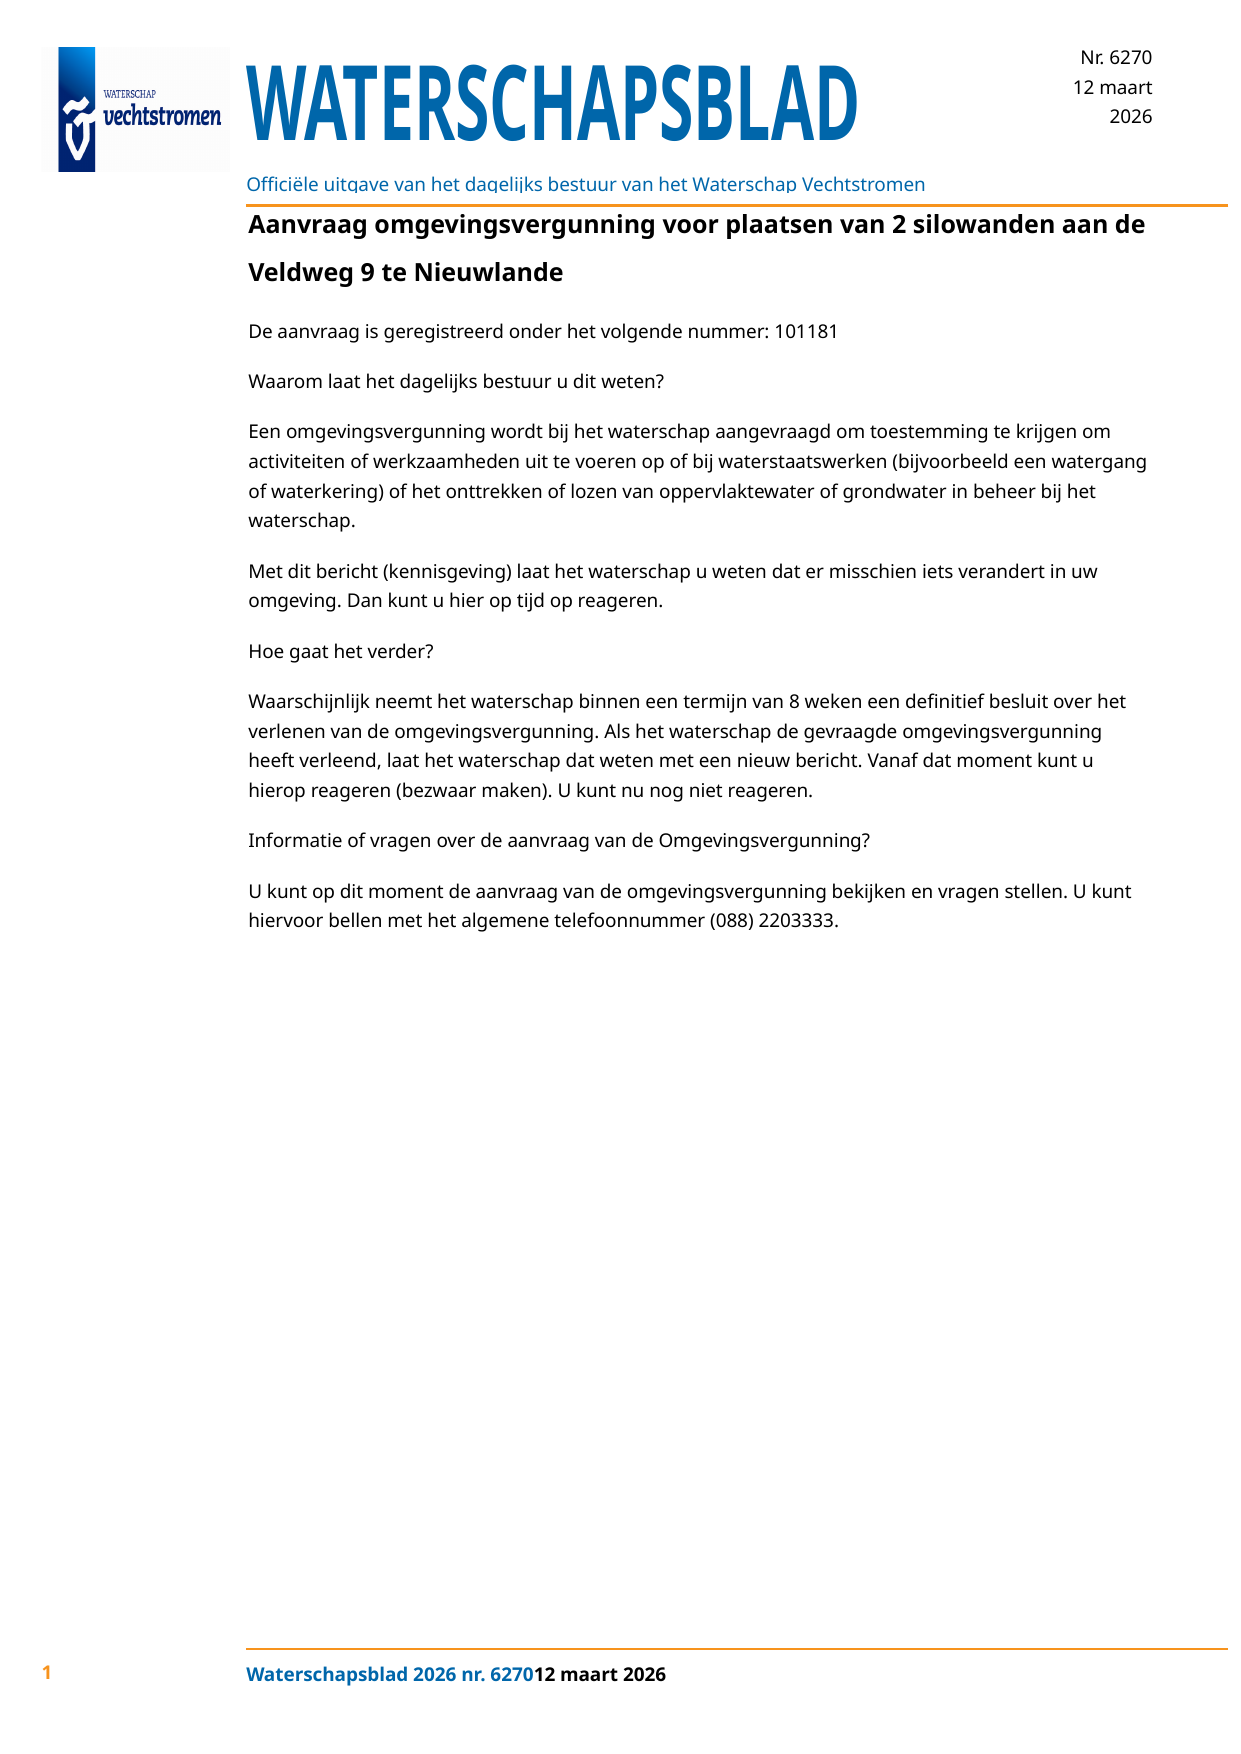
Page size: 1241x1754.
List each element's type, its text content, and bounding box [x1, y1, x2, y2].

text Hoe gaat het verder? [248, 638, 1152, 664]
text Informatie of vragen over de aanvraag van de Omgevingsvergunning? [248, 827, 1152, 853]
text Aanvraag omgevingsvergunning voor plaatsen van 2 silowanden aan de Veldweg 9 te Nieuwlande [248, 207, 1152, 288]
text U kunt op dit moment de aanvraag van de omgevingsvergunning bekijken en vragen stellen. U kunt hiervoor bellen met het algemene telefoonnummer (088) 2203333. [248, 878, 1152, 933]
text Met dit bericht (kennisgeving) laat het waterschap u weten dat er misschien iets verandert in uw omgeving. Dan kunt u hier op tijd op reageren. [248, 558, 1152, 613]
text Waarom laat het dagelijks bestuur u dit weten? [248, 368, 1152, 394]
text Een omgevingsvergunning wordt bij het waterschap aangevraagd om toestemming te krijgen om activiteiten of werkzaamheden uit te voeren op of bij waterstaatswerken (bijvoorbeeld een watergang of waterkering) of het onttrekken of lozen van oppervlaktewater of grondwater in beheer bij het waterschap. [248, 419, 1152, 533]
text De aanvraag is geregistreerd onder het volgende nummer: 101181 [248, 318, 1152, 344]
picture [41, 47, 231, 172]
text Waarschijnlijk neemt het waterschap binnen een termijn van 8 weken een definitief besluit over het verlenen van de omgevingsvergunning. Als het waterschap de gevraagde omgevingsvergunning heeft verleend, laat het waterschap dat weten met een nieuw bericht. Vanaf dat moment kunt u hierop reageren (bezwaar maken). U kunt nu nog niet reageren. [248, 688, 1152, 803]
